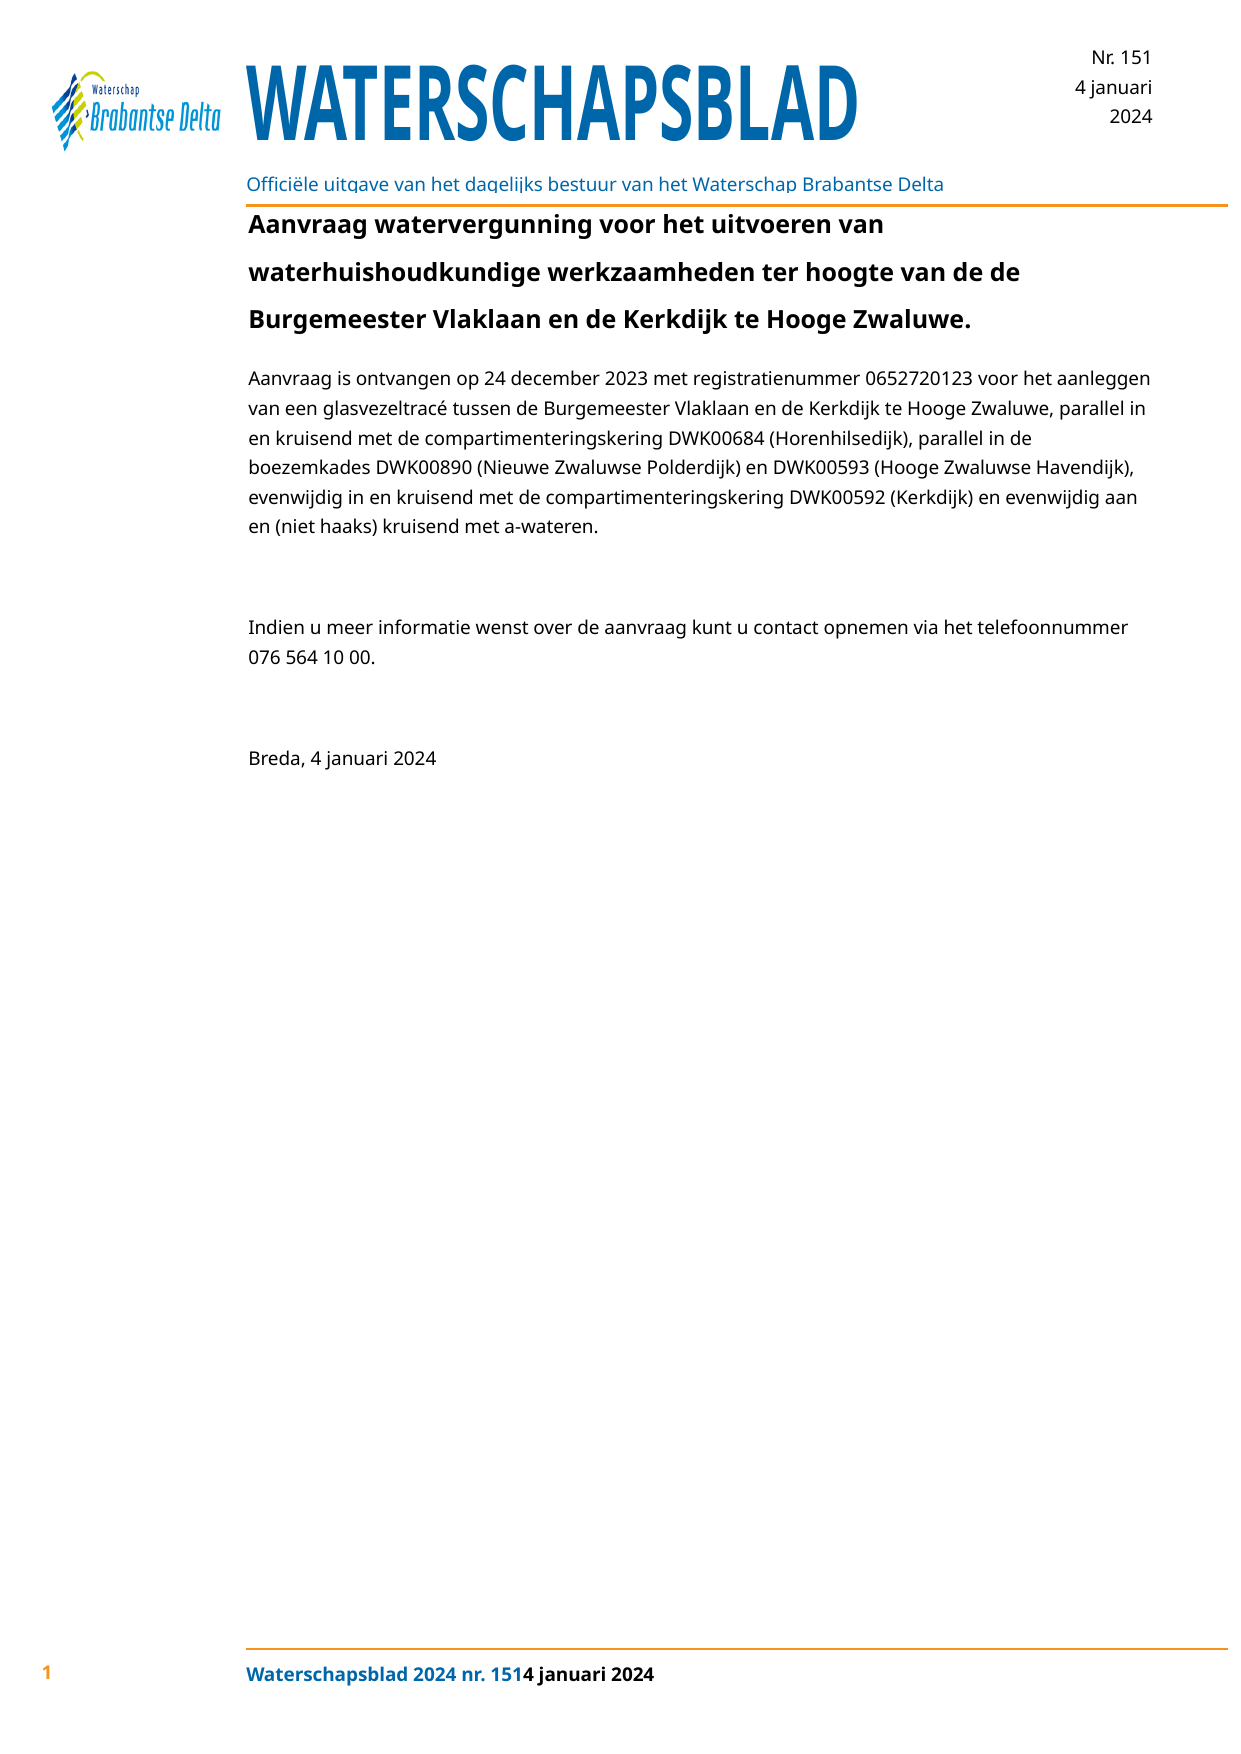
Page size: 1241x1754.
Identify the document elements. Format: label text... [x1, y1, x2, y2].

text Aanvraag watervergunning voor het uitvoeren van waterhuishoudkundige werkzaamheden ter hoogte van de de Burgemeester Vlaklaan en de Kerkdijk te Hooge Zwaluwe. [248, 207, 1152, 336]
text Aanvraag is ontvangen op 24 december 2023 met registratienummer 0652720123 voor het aanleggen van een glasvezeltracé tussen de Burgemeester Vlaklaan en de Kerkdijk te Hooge Zwaluwe, parallel in en kruisend met de compartimenteringskering DWK00684 (Horenhilsedijk), parallel in de boezemkades DWK00890 (Nieuwe Zwaluwse Polderdijk) en DWK00593 (Hooge Zwaluwse Havendijk), evenwijdig in en kruisend met de compartimenteringskering DWK00592 (Kerkdijk) en evenwijdig aan en (niet haaks) kruisend met a-wateren. [248, 366, 1152, 539]
text Breda, 4 januari 2024 [248, 745, 1152, 770]
text Indien u meer informatie wenst over de aanvraag kunt u contact opnemen via het telefoonnummer 076 564 10 00. [248, 614, 1152, 669]
picture [41, 47, 231, 172]
